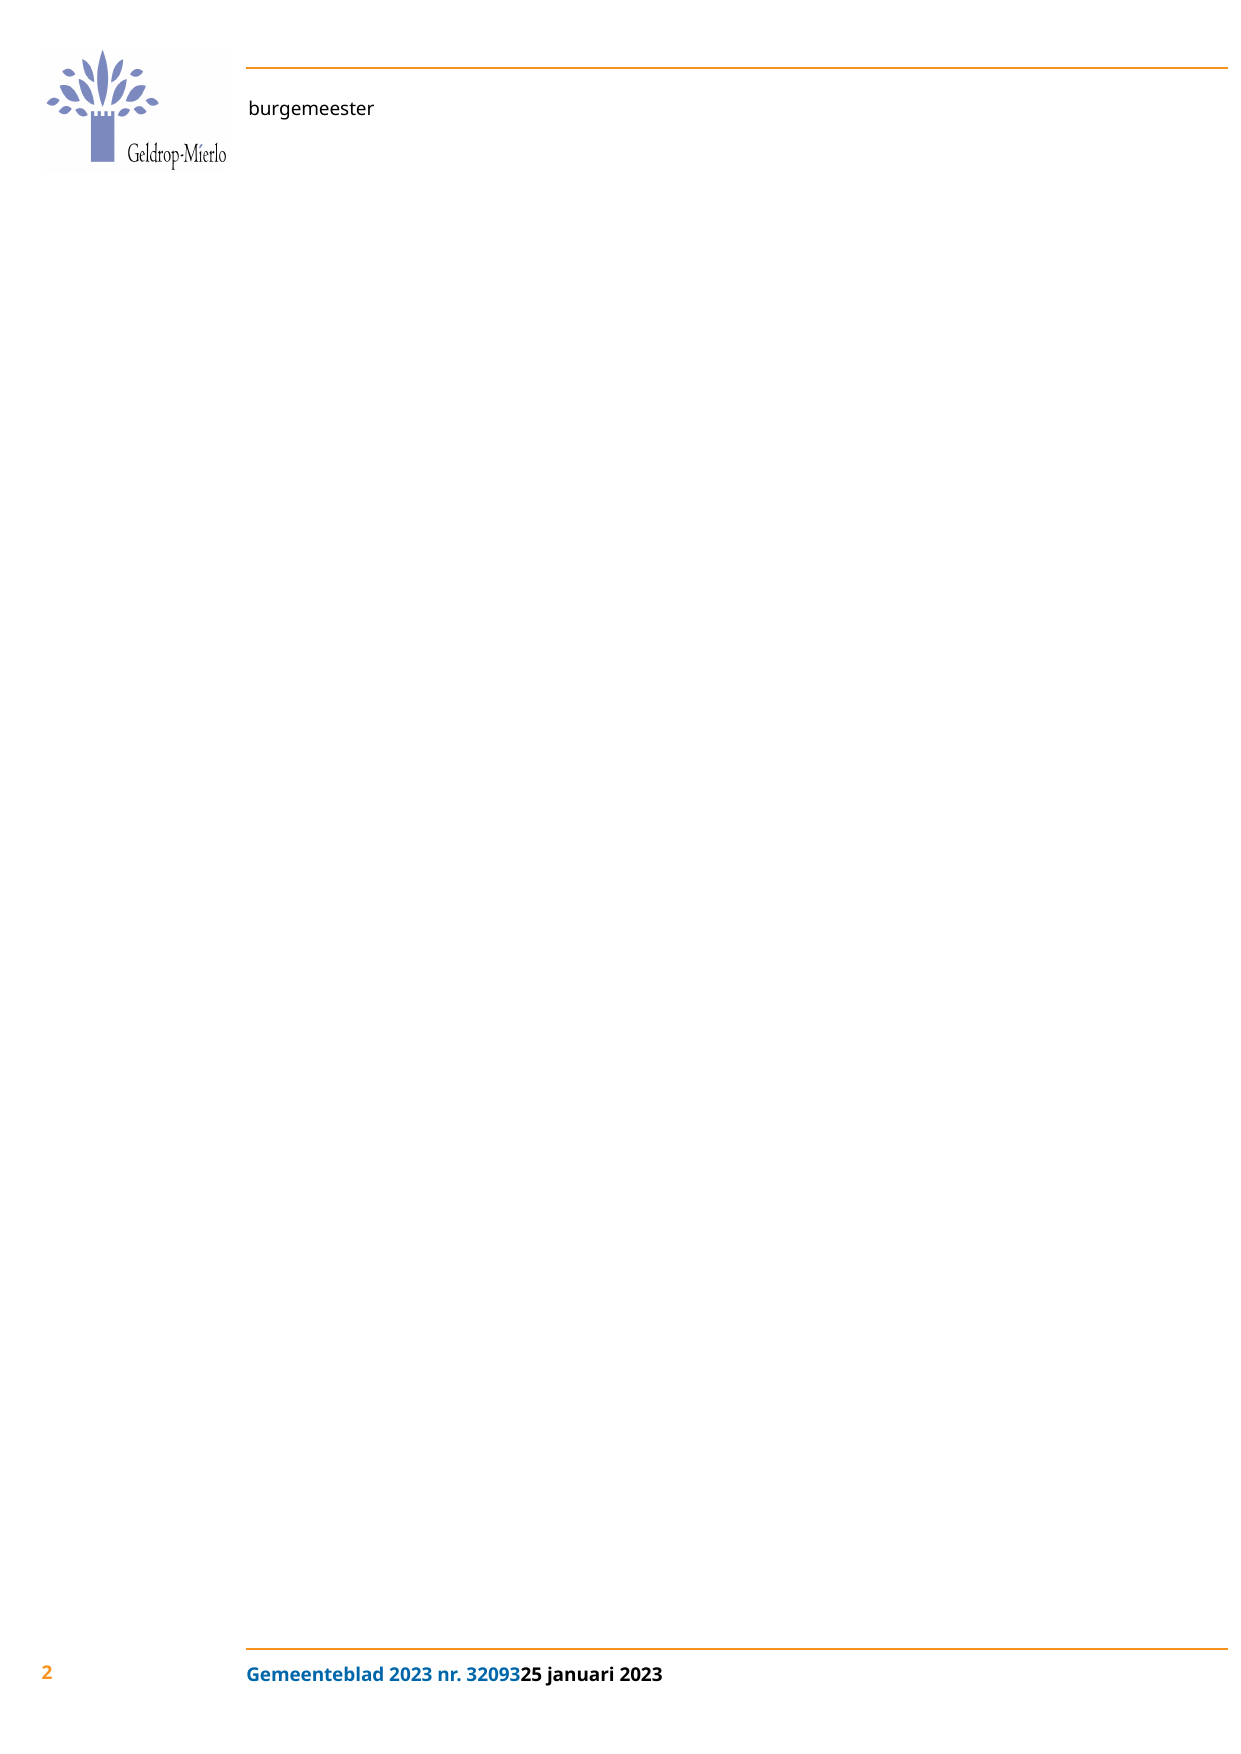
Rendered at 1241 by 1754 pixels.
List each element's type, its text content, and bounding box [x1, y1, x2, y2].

text burgemeester [248, 95, 1152, 121]
picture [41, 47, 231, 172]
